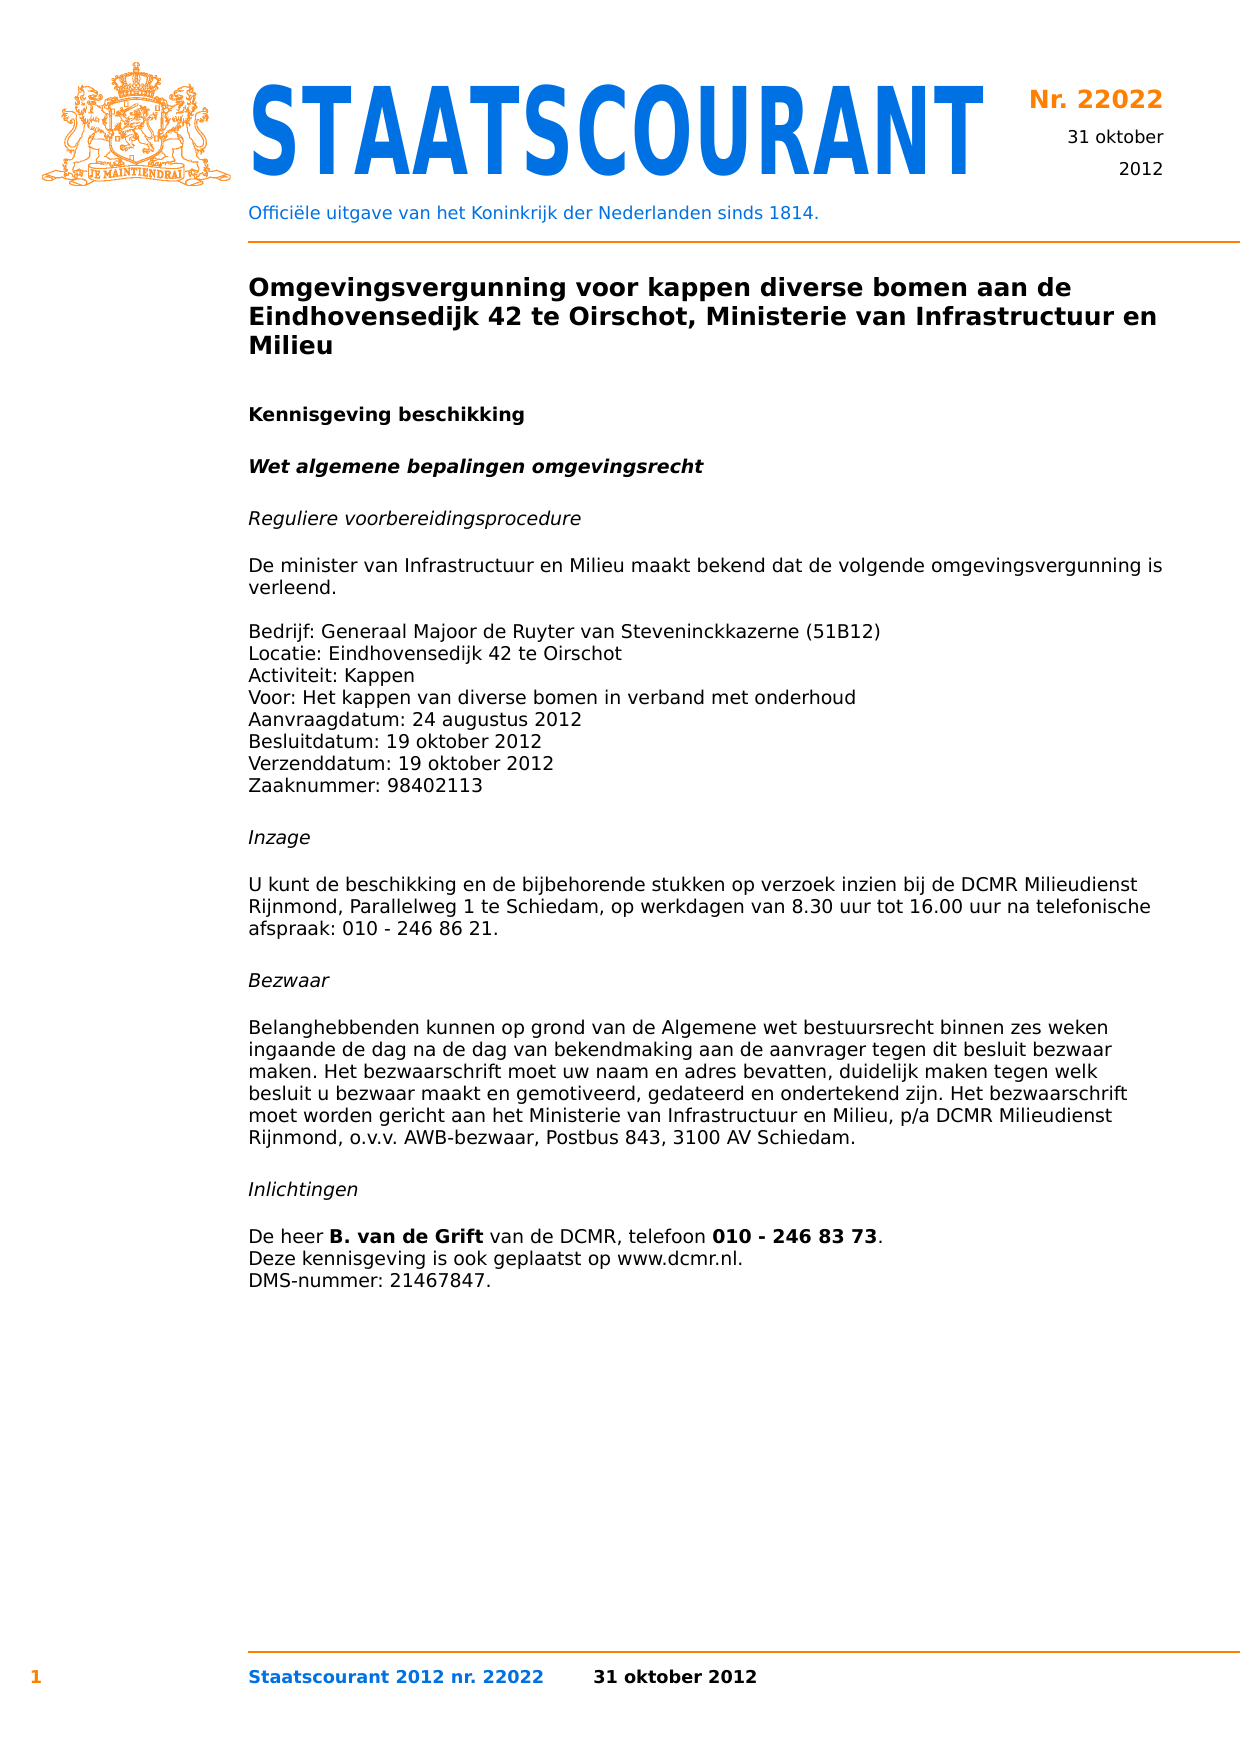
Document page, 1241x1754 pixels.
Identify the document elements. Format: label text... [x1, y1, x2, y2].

text Aanvraagdatum: 24 augustus 2012 [248, 709, 1163, 731]
subtitle Reguliere voorbereidingsprocedure [248, 508, 1163, 530]
text Deze kennisgeving is ook geplaatst op www.dcmr.nl. [248, 1248, 1163, 1269]
table_header Nr. 22022 [998, 62, 1240, 121]
text Locatie: Eindhovensedijk 42 te Oirschot [248, 643, 1163, 665]
text Belanghebbenden kunnen op grond van de Algemene wet bestuursrecht binnen zes weken ingaande de dag na de dag van bekendmaking aan de aanvrager tegen dit besluit bezwaar maken. Het bezwaarschrift moet uw naam en adres bevatten, duidelijk maken tegen welk besluit u bezwaar maakt en gemotiveerd, gedateerd en ondertekend zijn. Het bezwaarschrift moet worden gericht aan het Ministerie van Infrastructuur en Milieu, p/a DCMR Milieudienst Rijnmond, o.v.v. AWB-bezwaar, Postbus 843, 3100 AV Schiedam. [248, 1017, 1163, 1149]
picture [41, 62, 231, 186]
table_cell Officiële uitgave van het Koninkrijk der Nederlanden sinds 1814. [248, 203, 1240, 241]
text Zaaknummer: 98402113 [248, 775, 1163, 797]
table_header [25, 62, 248, 241]
text DMS-nummer: 21467847. [248, 1269, 1163, 1292]
text U kunt de beschikking en de bijbehorende stukken op verzoek inzien bij de DCMR Milieudienst Rijnmond, Parallelweg 1 te Schiedam, op werkdagen van 8.30 uur tot 16.00 uur na telefonische afspraak: 010 - 246 86 21. [248, 874, 1163, 940]
text Verzenddatum: 19 oktober 2012 [248, 753, 1163, 775]
text De heer B. van de Grift van de DCMR, telefoon 010 - 246 83 73. [248, 1226, 1163, 1248]
table_cell 31 oktober [998, 121, 1240, 153]
text Activiteit: Kappen [248, 665, 1163, 687]
subtitle Inlichtingen [248, 1179, 1163, 1201]
subtitle Bezwaar [248, 970, 1163, 992]
text De minister van Infrastructuur en Milieu maakt bekend dat de volgende omgevingsvergunning is verleend. [248, 555, 1163, 599]
subtitle Omgevingsvergunning voor kappen diverse bomen aan de Eindhovensedijk 42 te Oirschot, Ministerie van Infrastructuur en Milieu [248, 273, 1163, 361]
subtitle Inzage [248, 827, 1163, 849]
text Bedrijf: Generaal Majoor de Ruyter van Steveninckkazerne (51B12) [248, 621, 1163, 643]
table_cell 2012 [998, 153, 1240, 203]
subtitle Wet algemene bepalingen omgevingsrecht [248, 456, 1163, 478]
text Besluitdatum: 19 oktober 2012 [248, 731, 1163, 753]
subtitle Kennisgeving beschikking [248, 404, 1163, 426]
table_header STAATSCOURANT [248, 62, 998, 203]
text Voor: Het kappen van diverse bomen in verband met onderhoud [248, 687, 1163, 709]
